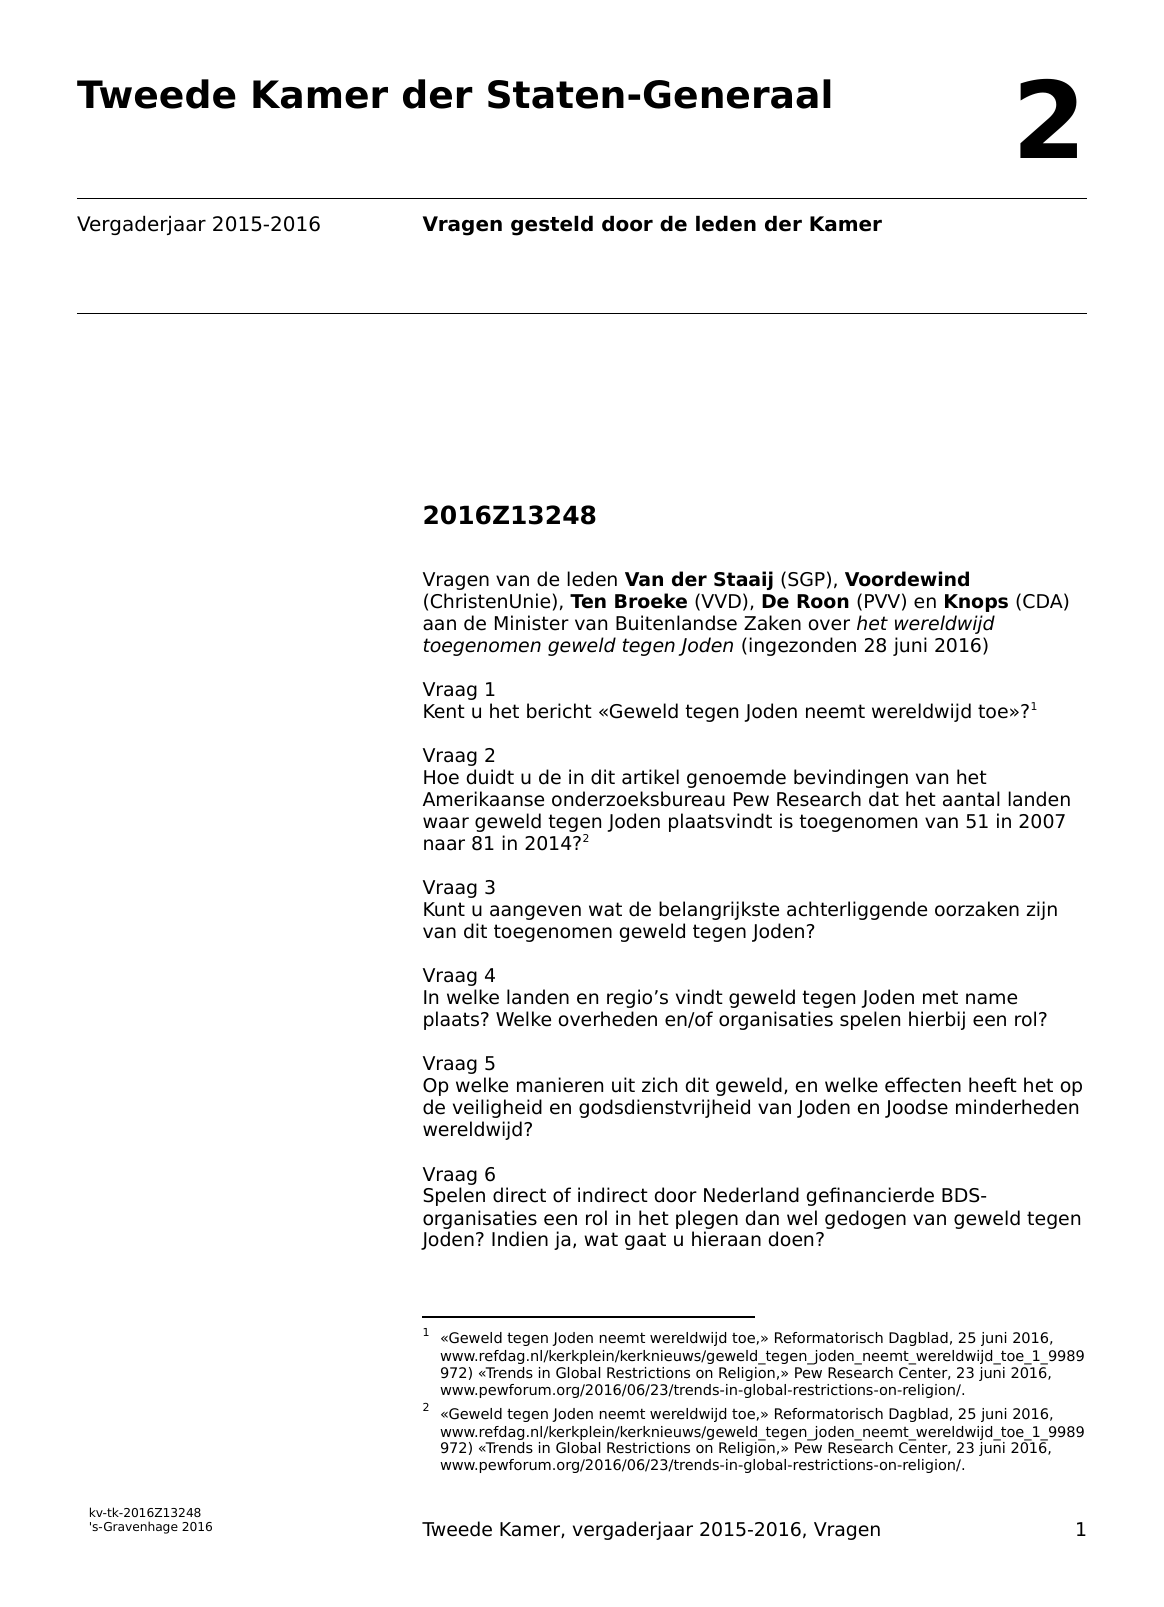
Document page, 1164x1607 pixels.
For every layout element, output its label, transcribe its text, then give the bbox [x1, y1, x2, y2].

text Vraag 4 [422, 965, 1087, 987]
text In welke landen en regio’s vindt geweld tegen Joden met name plaats? Welke overheden en/of organisaties spelen hierbij een rol? [422, 987, 1087, 1031]
table_header Tweede Kamer der Staten-Generaal [77, 59, 886, 198]
table_cell Vergaderjaar 2015-2016 [77, 199, 422, 313]
text Vraag 1 [422, 679, 1087, 701]
text «Geweld tegen Joden neemt wereldwijd toe,» Reformatorisch Dagblad, 25 juni 2016, www.refdag.nl/kerkplein/kerknieuws/geweld_tegen_joden_neemt_wereldwijd_toe_1_9989972) «Trends in Global Restrictions on Religion,» Pew Research Center, 23 juni 2016, www.pewforum.org/2016/06/23/trends-in-global-restrictions-on-religion/. [422, 1326, 1087, 1399]
text Vraag 2 [422, 745, 1087, 767]
text Vraag 6 [422, 1163, 1087, 1185]
table_cell Vragen gesteld door de leden der Kamer [422, 199, 1087, 313]
text 2016Z13248 [422, 501, 1087, 531]
text Spelen direct of indirect door Nederland gefinancierde BDS-organisaties een rol in het plegen dan wel gedogen van geweld tegen Joden? Indien ja, wat gaat u hieraan doen? [422, 1185, 1087, 1251]
text Op welke manieren uit zich dit geweld, en welke effecten heeft het op de veiligheid en godsdienstvrijheid van Joden en Joodse minderheden wereldwijd? [422, 1075, 1087, 1141]
text Kunt u aangeven wat de belangrijkste achterliggende oorzaken zijn van dit toegenomen geweld tegen Joden? [422, 899, 1087, 943]
text Vraag 3 [422, 877, 1087, 899]
text kv-tk-2016Z13248 [88, 1506, 323, 1520]
text «Geweld tegen Joden neemt wereldwijd toe,» Reformatorisch Dagblad, 25 juni 2016, www.refdag.nl/kerkplein/kerknieuws/geweld_tegen_joden_neemt_wereldwijd_toe_1_9989972) «Trends in Global Restrictions on Religion,» Pew Research Center, 23 juni 2016, www.pewforum.org/2016/06/23/trends-in-global-restrictions-on-religion/. [422, 1402, 1087, 1474]
text Vragen van de leden Van der Staaij (SGP), Voordewind (ChristenUnie), Ten Broeke (VVD), De Roon (PVV) en Knops (CDA) aan de Minister van Buitenlandse Zaken over het wereldwijd toegenomen geweld tegen Joden (ingezonden 28 juni 2016) [422, 569, 1087, 657]
table_header 2 [886, 59, 1087, 198]
text Hoe duidt u de in dit artikel genoemde bevindingen van het Amerikaanse onderzoeksbureau Pew Research dat het aantal landen waar geweld tegen Joden plaatsvindt is toegenomen van 51 in 2007 naar 81 in 2014? [422, 767, 1087, 855]
text 's-Gravenhage 2016 [88, 1520, 323, 1534]
text Vraag 5 [422, 1053, 1087, 1075]
text Kent u het bericht «Geweld tegen Joden neemt wereldwijd toe»? [422, 701, 1087, 723]
